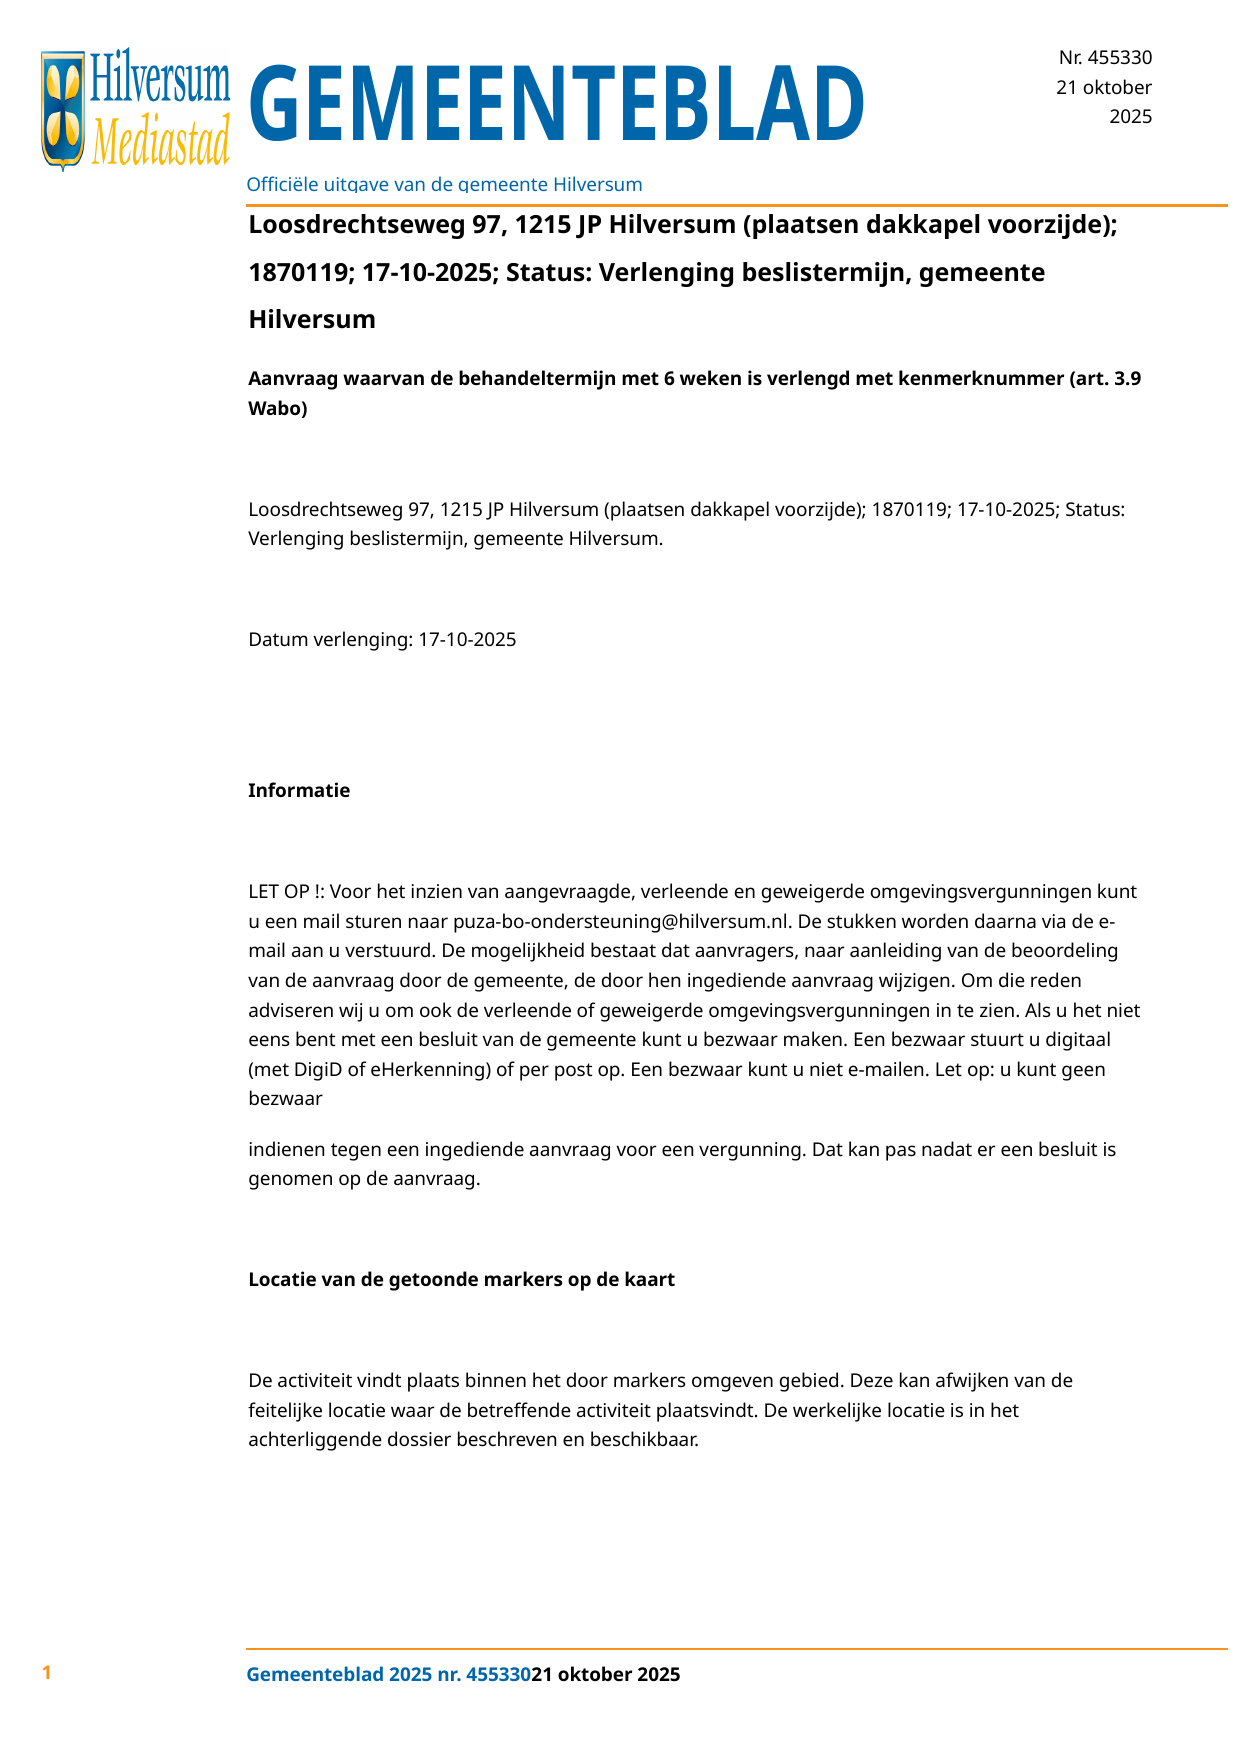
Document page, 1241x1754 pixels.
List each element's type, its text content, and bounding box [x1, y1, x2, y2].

text indienen tegen een ingediende aanvraag voor een vergunning. Dat kan pas nadat er een besluit is genomen op de aanvraag. [248, 1136, 1152, 1191]
text Loosdrechtseweg 97, 1215 JP Hilversum (plaatsen dakkapel voorzijde); 1870119; 17-10-2025; Status: Verlenging beslistermijn, gemeente Hilversum [248, 207, 1152, 336]
text De activiteit vindt plaats binnen het door markers omgeven gebied. Deze kan afwijken van de feitelijke locatie waar de betreffende activiteit plaatsvindt. De werkelijke locatie is in het achterliggende dossier beschreven en beschikbaar. [248, 1367, 1152, 1452]
text Loosdrechtseweg 97, 1215 JP Hilversum (plaatsen dakkapel voorzijde); 1870119; 17-10-2025; Status: Verlenging beslistermijn, gemeente Hilversum. [248, 496, 1152, 551]
picture [41, 47, 231, 172]
text Informatie [248, 778, 1152, 803]
text Locatie van de getoonde markers op de kaart [248, 1266, 1152, 1292]
text Datum verlenging: 17-10-2025 [248, 626, 1152, 652]
text Aanvraag waarvan de behandeltermijn met 6 weken is verlengd met kenmerknummer (art. 3.9 Wabo) [248, 366, 1152, 421]
text LET OP !: Voor het inzien van aangevraagde, verleende en geweigerde omgevingsvergunningen kunt u een mail sturen naar puza-bo-ondersteuning@hilversum.nl. De stukken worden daarna via de e-mail aan u verstuurd. De mogelijkheid bestaat dat aanvragers, naar aanleiding van de beoordeling van de aanvraag door de gemeente, de door hen ingediende aanvraag wijzigen. Om die reden adviseren wij u om ook de verleende of geweigerde omgevingsvergunningen in te zien. Als u het niet eens bent met een besluit van de gemeente kunt u bezwaar maken. Een bezwaar stuurt u digitaal (met DigiD of eHerkenning) of per post op. Een bezwaar kunt u niet e-mailen. Let op: u kunt geen bezwaar [248, 878, 1152, 1111]
